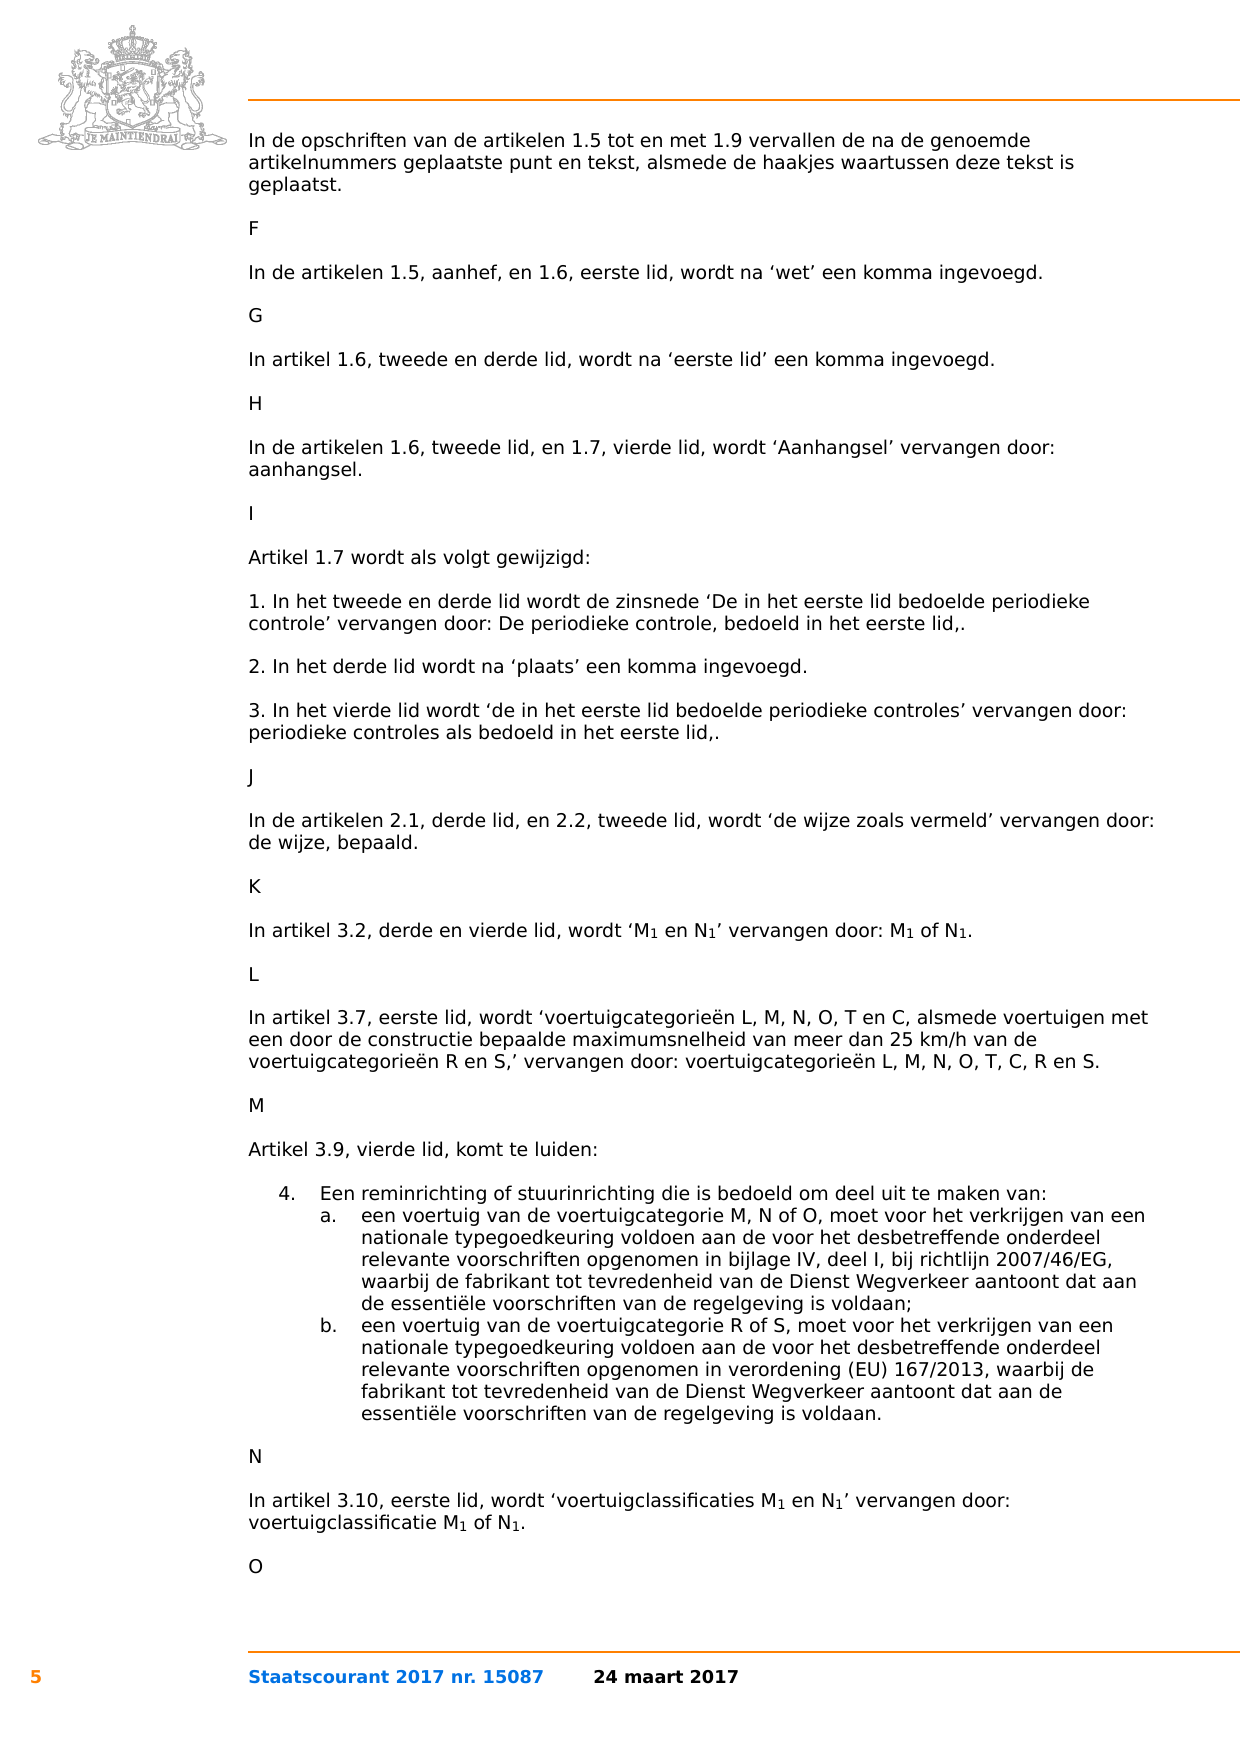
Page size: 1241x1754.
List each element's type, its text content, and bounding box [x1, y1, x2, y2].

text I [248, 503, 1163, 525]
text K [248, 876, 1163, 898]
text 3. In het vierde lid wordt ‘de in het eerste lid bedoelde periodieke controles’ vervangen door: periodieke controles als bedoeld in het eerste lid,. [248, 700, 1163, 744]
text a. een voertuig van de voertuigcategorie M, N of O, moet voor het verkrijgen van een nationale typegoedkeuring voldoen aan de voor het desbetreffende onderdeel relevante voorschriften opgenomen in bijlage IV, deel I, bij richtlijn 2007/46/EG, waarbij de fabrikant tot tevredenheid van de Dienst Wegverkeer aantoont dat aan de essentiële voorschriften van de regelgeving is voldaan; [319, 1205, 1163, 1315]
text In artikel 3.10, eerste lid, wordt ‘voertuigclassificaties M1 en N1’ vervangen door: voertuigclassificatie M1 of N1. [248, 1490, 1163, 1534]
text O [248, 1556, 1163, 1578]
text In de opschriften van de artikelen 1.5 tot en met 1.9 vervallen de na de genoemde artikelnummers geplaatste punt en tekst, alsmede de haakjes waartussen deze tekst is geplaatst. [248, 130, 1163, 196]
text In de artikelen 2.1, derde lid, en 2.2, tweede lid, wordt ‘de wijze zoals vermeld’ vervangen door: de wijze, bepaald. [248, 810, 1163, 854]
text 2. In het derde lid wordt na ‘plaats’ een komma ingevoegd. [248, 656, 1163, 678]
text L [248, 963, 1163, 985]
text In artikel 1.6, tweede en derde lid, wordt na ‘eerste lid’ een komma ingevoegd. [248, 349, 1163, 371]
text In de artikelen 1.6, tweede lid, en 1.7, vierde lid, wordt ‘Aanhangsel’ vervangen door: aanhangsel. [248, 437, 1163, 481]
text In artikel 3.2, derde en vierde lid, wordt ‘M1 en N1’ vervangen door: M1 of N1. [248, 919, 1163, 942]
text b. een voertuig van de voertuigcategorie R of S, moet voor het verkrijgen van een nationale typegoedkeuring voldoen aan de voor het desbetreffende onderdeel relevante voorschriften opgenomen in verordening (EU) 167/2013, waarbij de fabrikant tot tevredenheid van de Dienst Wegverkeer aantoont dat aan de essentiële voorschriften van de regelgeving is voldaan. [319, 1315, 1163, 1424]
text F [248, 218, 1163, 240]
text Artikel 1.7 wordt als volgt gewijzigd: [248, 547, 1163, 569]
text In artikel 3.7, eerste lid, wordt ‘voertuigcategorieën L, M, N, O, T en C, alsmede voertuigen met een door de constructie bepaalde maximumsnelheid van meer dan 25 km/h van de voertuigcategorieën R en S,’ vervangen door: voertuigcategorieën L, M, N, O, T, C, R en S. [248, 1007, 1163, 1073]
text Artikel 3.9, vierde lid, komt te luiden: [248, 1139, 1163, 1161]
text J [248, 766, 1163, 788]
text 1. In het tweede en derde lid wordt de zinsnede ‘De in het eerste lid bedoelde periodieke controle’ vervangen door: De periodieke controle, bedoeld in het eerste lid,. [248, 591, 1163, 634]
text G [248, 305, 1163, 327]
picture [38, 25, 227, 150]
text 4. Een reminrichting of stuurinrichting die is bedoeld om deel uit te maken van: [278, 1183, 1163, 1205]
text H [248, 393, 1163, 415]
text N [248, 1446, 1163, 1468]
text M [248, 1095, 1163, 1117]
text In de artikelen 1.5, aanhef, en 1.6, eerste lid, wordt na ‘wet’ een komma ingevoegd. [248, 262, 1163, 283]
